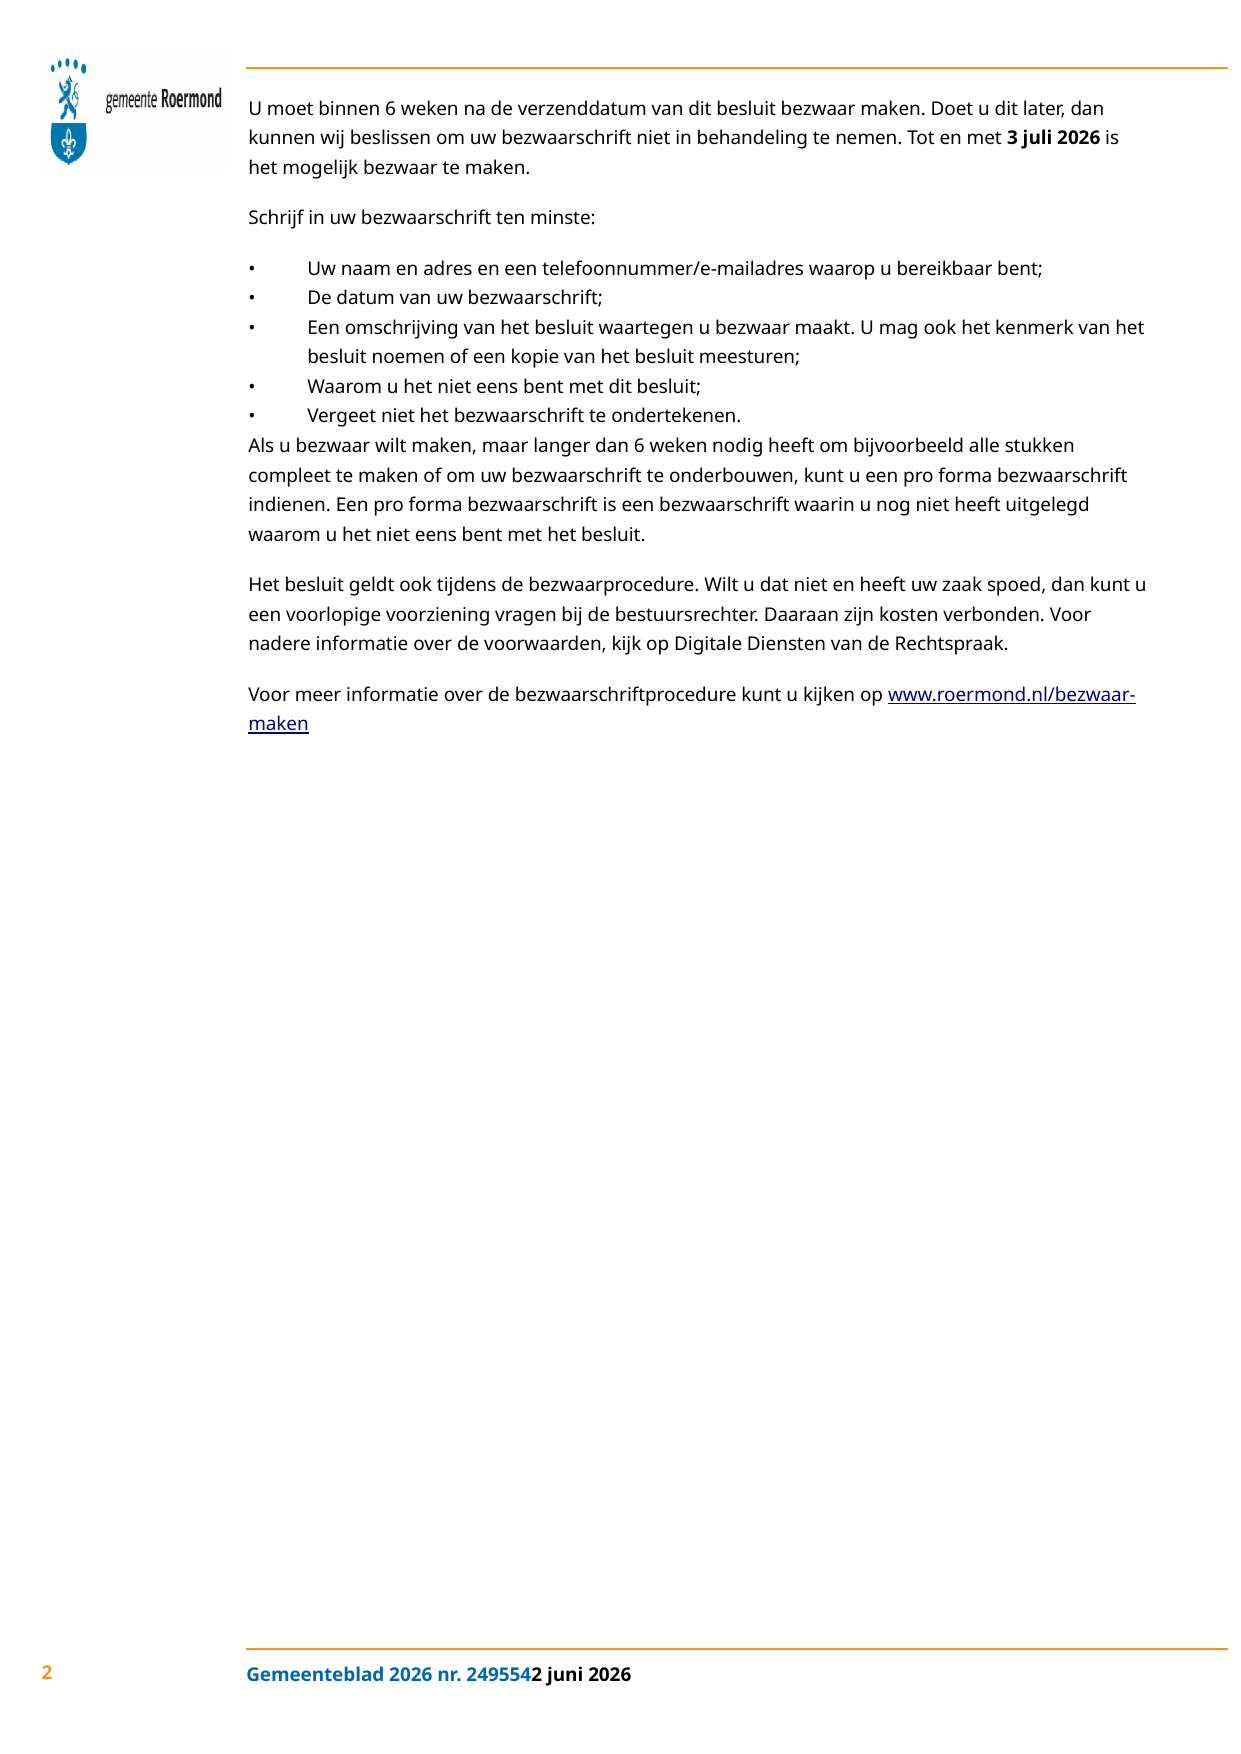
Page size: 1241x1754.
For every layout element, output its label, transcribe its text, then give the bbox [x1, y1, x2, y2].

text Het besluit geldt ook tijdens de bezwaarprocedure. Wilt u dat niet en heeft uw zaak spoed, dan kunt u een voorlopige voorziening vragen bij de bestuursrechter. Daaraan zijn kosten verbonden. Voor nadere informatie over de voorwaarden, kijk op Digitale Diensten van de Rechtspraak. [248, 571, 1152, 656]
list De datum van uw bezwaarschrift; [248, 284, 1152, 310]
list Uw naam en adres en een telefoonnummer/e-mailadres waarop u bereikbaar bent; [248, 255, 1152, 281]
text Voor meer informatie over de bezwaarschriftprocedure kunt u kijken op www.roermond.nl/bezwaar-maken [248, 681, 1152, 736]
list Vergeet niet het bezwaarschrift te ondertekenen. [248, 403, 1152, 428]
picture [41, 47, 231, 172]
list Waarom u het niet eens bent met dit besluit; [248, 373, 1152, 399]
text Schrijf in uw bezwaarschrift ten minste: [248, 204, 1152, 230]
text U moet binnen 6 weken na de verzenddatum van dit besluit bezwaar maken. Doet u dit later, dan kunnen wij beslissen om uw bezwaarschrift niet in behandeling te nemen. Tot en met 3 juli 2026 is het mogelijk bezwaar te maken. [248, 95, 1152, 180]
list Een omschrijving van het besluit waartegen u bezwaar maakt. U mag ook het kenmerk van het besluit noemen of een kopie van het besluit meesturen; [248, 314, 1152, 369]
text Als u bezwaar wilt maken, maar langer dan 6 weken nodig heeft om bijvoorbeeld alle stukken compleet te maken of om uw bezwaarschrift te onderbouwen, kunt u een pro forma bezwaarschrift indienen. Een pro forma bezwaarschrift is een bezwaarschrift waarin u nog niet heeft uitgelegd waarom u het niet eens bent met het besluit. [248, 432, 1152, 547]
